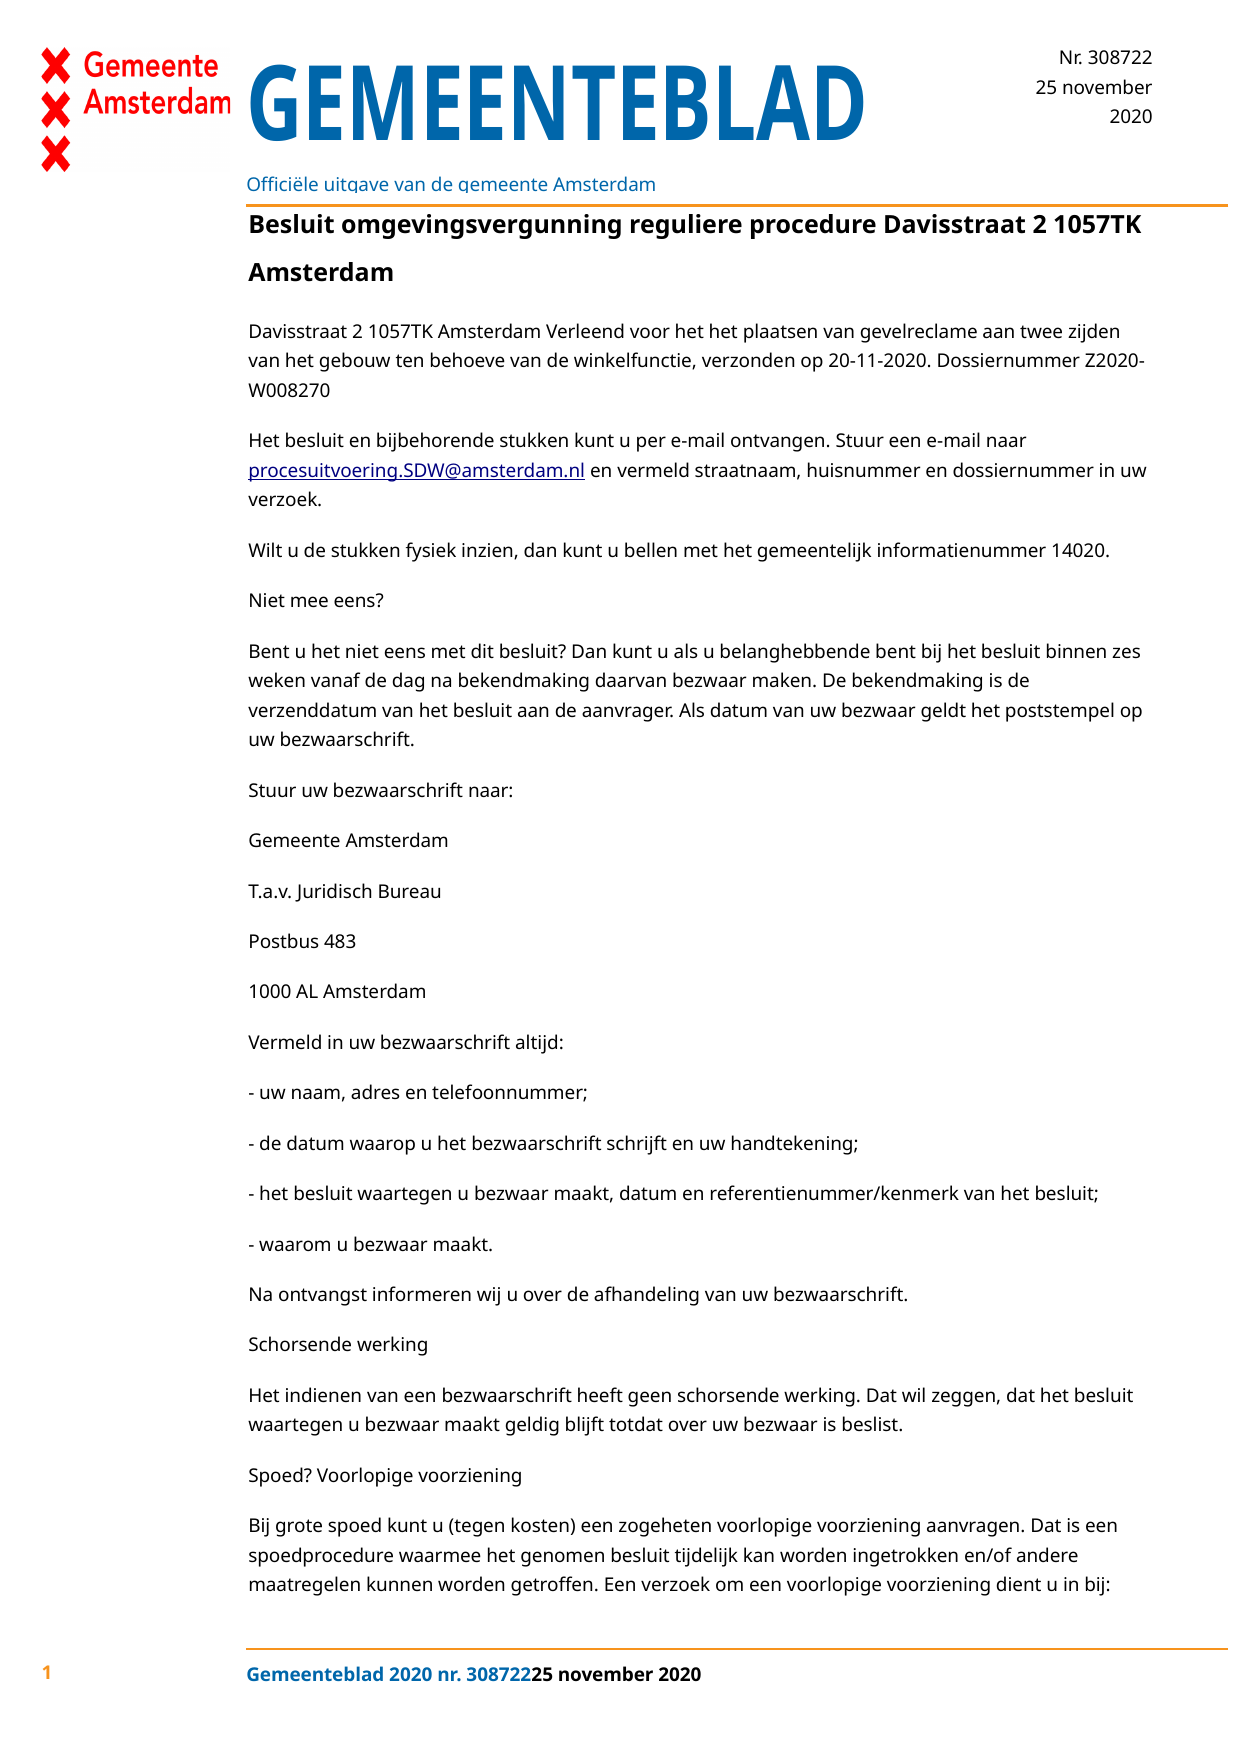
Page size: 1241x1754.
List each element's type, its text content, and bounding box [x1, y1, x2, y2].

text Het besluit en bijbehorende stukken kunt u per e-mail ontvangen. Stuur een e-mail naar procesuitvoering.SDW@amsterdam.nl en vermeld straatnaam, huisnummer en dossiernummer in uw verzoek. [248, 427, 1152, 512]
text Davisstraat 2 1057TK Amsterdam Verleend voor het het plaatsen van gevelreclame aan twee zijden van het gebouw ten behoeve van de winkelfunctie, verzonden op 20-11-2020. Dossiernummer Z2020-W008270 [248, 318, 1152, 403]
text - de datum waarop u het bezwaarschrift schrijft en uw handtekening; [248, 1130, 1152, 1156]
text Het indienen van een bezwaarschrift heeft geen schorsende werking. Dat wil zeggen, dat het besluit waartegen u bezwaar maakt geldig blijft totdat over uw bezwaar is beslist. [248, 1382, 1152, 1437]
text Wilt u de stukken fysiek inzien, dan kunt u bellen met het gemeentelijk informatienummer 14020. [248, 537, 1152, 563]
text Bent u het niet eens met dit besluit? Dan kunt u als u belanghebbende bent bij het besluit binnen zes weken vanaf de dag na bekendmaking daarvan bezwaar maken. De bekendmaking is de verzenddatum van het besluit aan de aanvrager. Als datum van uw bezwaar geldt het poststempel op uw bezwaarschrift. [248, 638, 1152, 752]
text Na ontvangst informeren wij u over de afhandeling van uw bezwaarschrift. [248, 1281, 1152, 1307]
picture [41, 47, 231, 172]
text - uw naam, adres en telefoonnummer; [248, 1079, 1152, 1105]
text Stuur uw bezwaarschrift naar: [248, 777, 1152, 803]
text Spoed? Voorlopige voorziening [248, 1462, 1152, 1488]
text T.a.v. Juridisch Bureau [248, 878, 1152, 904]
text Besluit omgevingsvergunning reguliere procedure Davisstraat 2 1057TK Amsterdam [248, 207, 1152, 288]
text Bij grote spoed kunt u (tegen kosten) een zogeheten voorlopige voorziening aanvragen. Dat is een spoedprocedure waarmee het genomen besluit tijdelijk kan worden ingetrokken en/of andere maatregelen kunnen worden getroffen. Een verzoek om een voorlopige voorziening dient u in bij: [248, 1512, 1152, 1597]
text Schorsende werking [248, 1332, 1152, 1357]
text - waarom u bezwaar maakt. [248, 1231, 1152, 1257]
text Niet mee eens? [248, 587, 1152, 613]
text Gemeente Amsterdam [248, 827, 1152, 853]
text Postbus 483 [248, 928, 1152, 954]
text Vermeld in uw bezwaarschrift altijd: [248, 1029, 1152, 1055]
text 1000 AL Amsterdam [248, 979, 1152, 1004]
text - het besluit waartegen u bezwaar maakt, datum en referentienummer/kenmerk van het besluit; [248, 1180, 1152, 1206]
